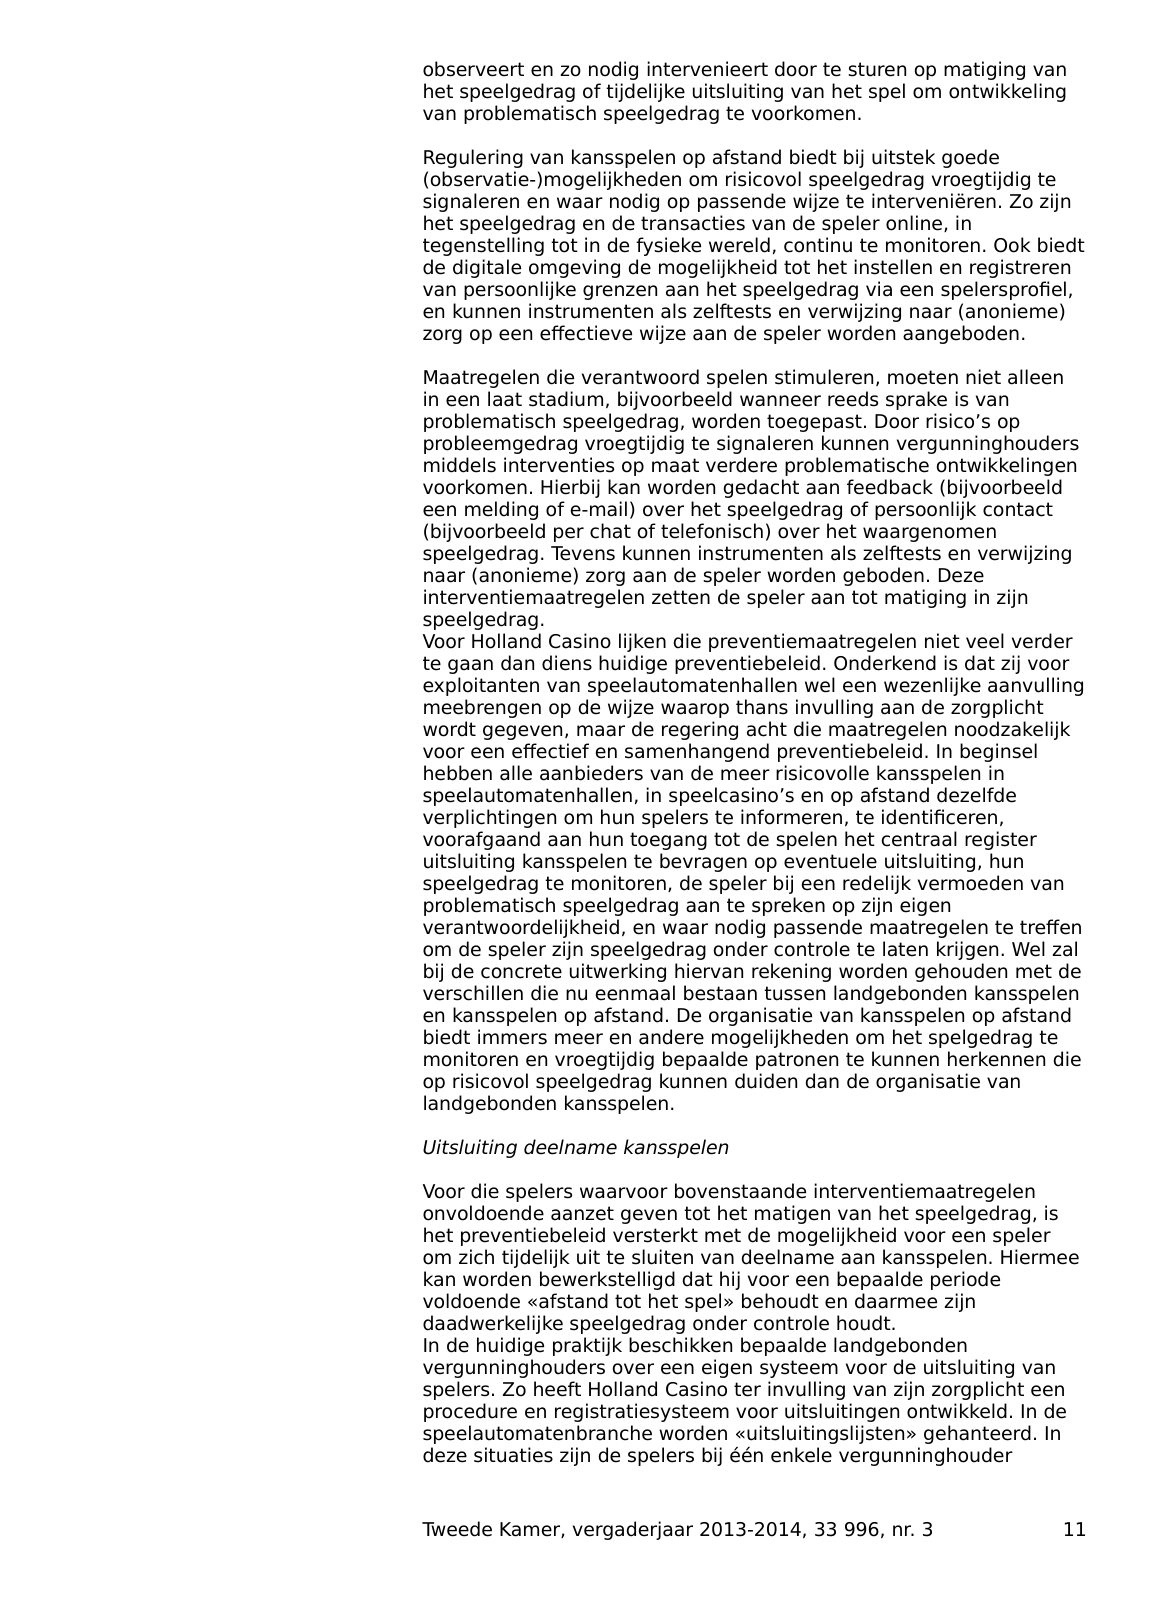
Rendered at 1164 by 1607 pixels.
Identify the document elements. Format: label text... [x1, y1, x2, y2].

text In de huidige praktijk beschikken bepaalde landgebonden vergunninghouders over een eigen systeem voor de uitsluiting van spelers. Zo heeft Holland Casino ter invulling van zijn zorgplicht een procedure en registratiesysteem voor uitsluitingen ontwikkeld. In de speelautomatenbranche worden «uitsluitingslijsten» gehanteerd. In deze situaties zijn de spelers bij één enkele vergunninghouder [422, 1335, 1087, 1467]
subtitle Uitsluiting deelname kansspelen [422, 1137, 1087, 1159]
text observeert en zo nodig intervenieert door te sturen op matiging van het speelgedrag of tijdelijke uitsluiting van het spel om ontwikkeling van problematisch speelgedrag te voorkomen. [422, 59, 1087, 125]
text Regulering van kansspelen op afstand biedt bij uitstek goede (observatie-)mogelijkheden om risicovol speelgedrag vroegtijdig te signaleren en waar nodig op passende wijze te interveniëren. Zo zijn het speelgedrag en de transacties van de speler online, in tegenstelling tot in de fysieke wereld, continu te monitoren. Ook biedt de digitale omgeving de mogelijkheid tot het instellen en registreren van persoonlijke grenzen aan het speelgedrag via een spelersprofiel, en kunnen instrumenten als zelftests en verwijzing naar (anonieme) zorg op een effectieve wijze aan de speler worden aangeboden. [422, 147, 1087, 345]
text Maatregelen die verantwoord spelen stimuleren, moeten niet alleen in een laat stadium, bijvoorbeeld wanneer reeds sprake is van problematisch speelgedrag, worden toegepast. Door risico’s op probleemgedrag vroegtijdig te signaleren kunnen vergunninghouders middels interventies op maat verdere problematische ontwikkelingen voorkomen. Hierbij kan worden gedacht aan feedback (bijvoorbeeld een melding of e-mail) over het speelgedrag of persoonlijk contact (bijvoorbeeld per chat of telefonisch) over het waargenomen speelgedrag. Tevens kunnen instrumenten als zelftests en verwijzing naar (anonieme) zorg aan de speler worden geboden. Deze interventiemaatregelen zetten de speler aan tot matiging in zijn speelgedrag. [422, 367, 1087, 631]
text Voor Holland Casino lijken die preventiemaatregelen niet veel verder te gaan dan diens huidige preventiebeleid. Onderkend is dat zij voor exploitanten van speelautomatenhallen wel een wezenlijke aanvulling meebrengen op de wijze waarop thans invulling aan de zorgplicht wordt gegeven, maar de regering acht die maatregelen noodzakelijk voor een effectief en samenhangend preventiebeleid. In beginsel hebben alle aanbieders van de meer risicovolle kansspelen in speelautomatenhallen, in speelcasino’s en op afstand dezelfde verplichtingen om hun spelers te informeren, te identificeren, voorafgaand aan hun toegang tot de spelen het centraal register uitsluiting kansspelen te bevragen op eventuele uitsluiting, hun speelgedrag te monitoren, de speler bij een redelijk vermoeden van problematisch speelgedrag aan te spreken op zijn eigen verantwoordelijkheid, en waar nodig passende maatregelen te treffen om de speler zijn speelgedrag onder controle te laten krijgen. Wel zal bij de concrete uitwerking hiervan rekening worden gehouden met de verschillen die nu eenmaal bestaan tussen landgebonden kansspelen en kansspelen op afstand. De organisatie van kansspelen op afstand biedt immers meer en andere mogelijkheden om het spelgedrag te monitoren en vroegtijdig bepaalde patronen te kunnen herkennen die op risicovol speelgedrag kunnen duiden dan de organisatie van landgebonden kansspelen. [422, 631, 1087, 1114]
text Voor die spelers waarvoor bovenstaande interventiemaatregelen onvoldoende aanzet geven tot het matigen van het speelgedrag, is het preventiebeleid versterkt met de mogelijkheid voor een speler om zich tijdelijk uit te sluiten van deelname aan kansspelen. Hiermee kan worden bewerkstelligd dat hij voor een bepaalde periode voldoende «afstand tot het spel» behoudt en daarmee zijn daadwerkelijke speelgedrag onder controle houdt. [422, 1181, 1087, 1335]
